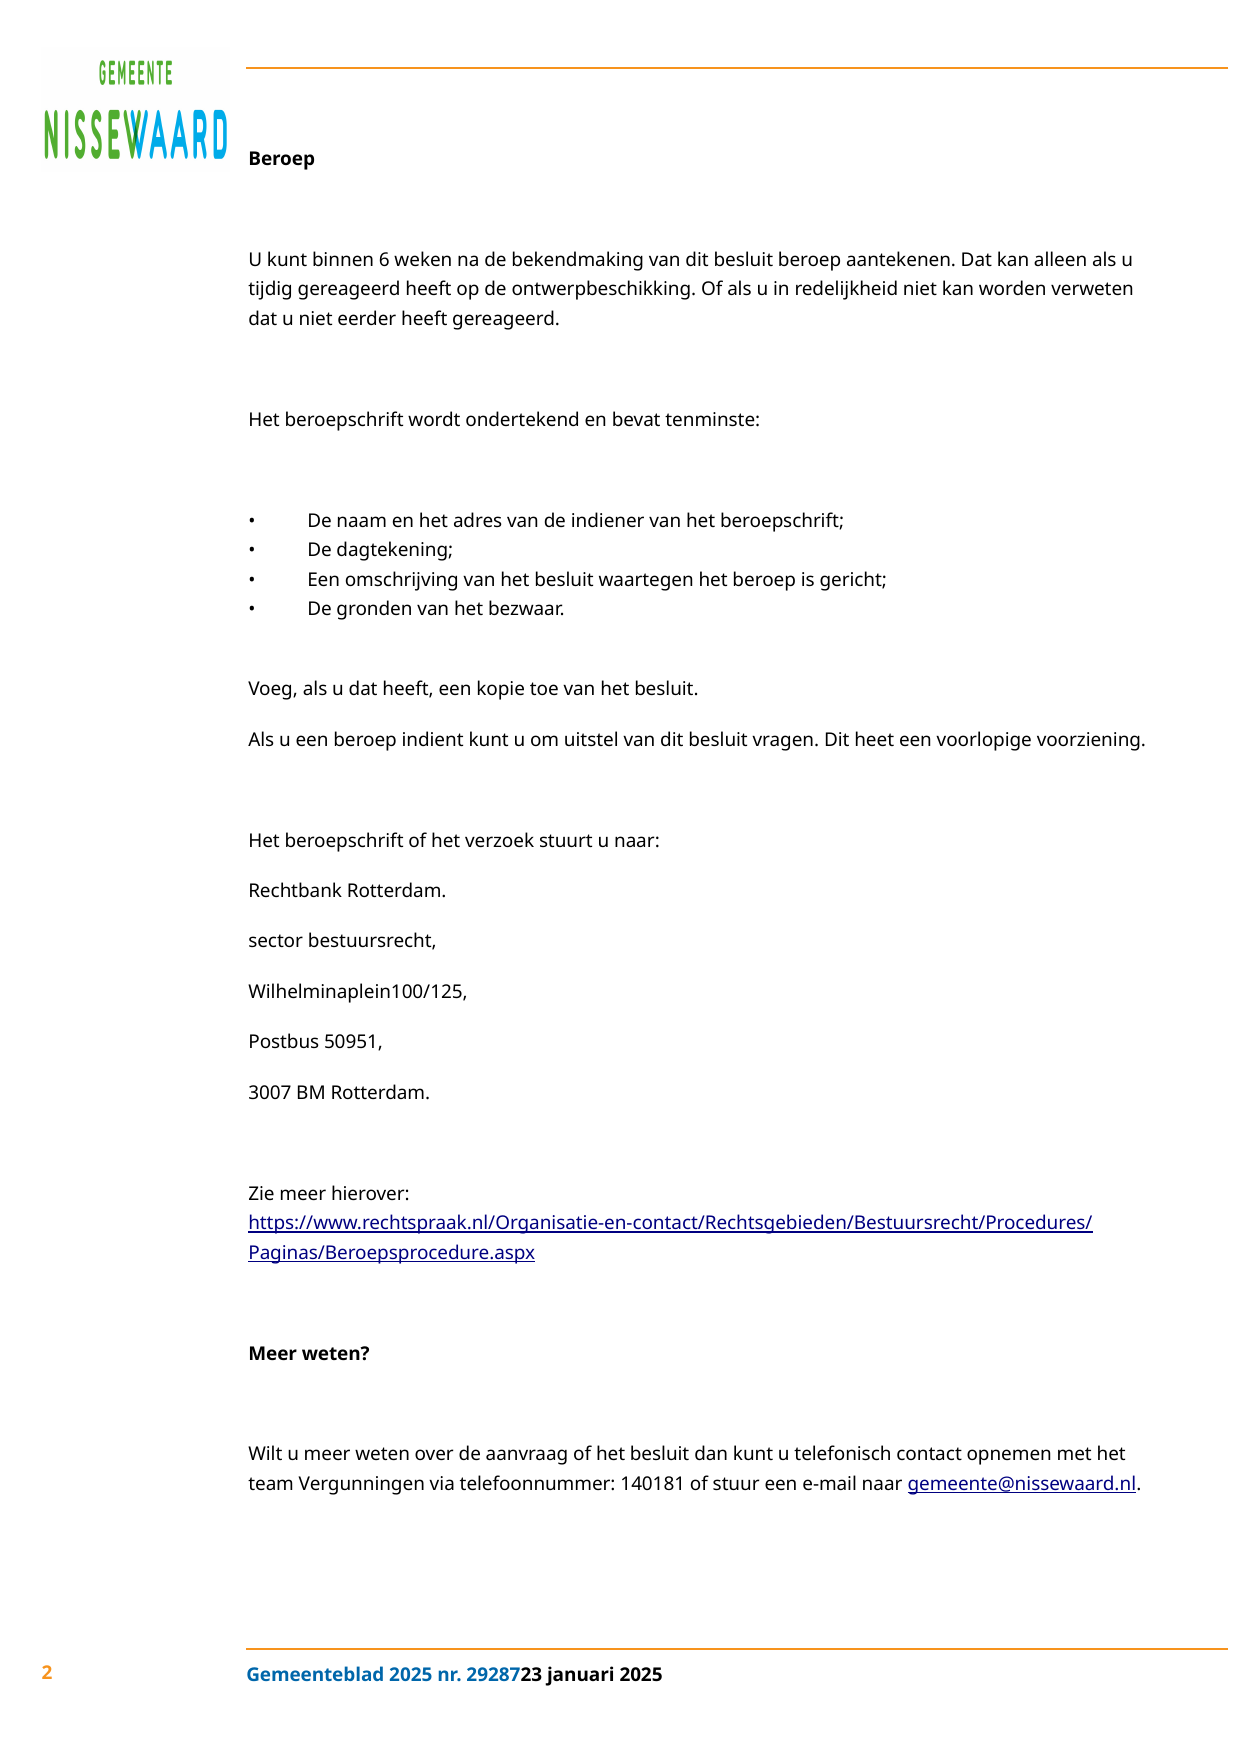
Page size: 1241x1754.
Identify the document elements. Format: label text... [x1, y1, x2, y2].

text Voeg, als u dat heeft, een kopie toe van het besluit. [248, 676, 1152, 701]
list De dagtekening; [248, 536, 1152, 562]
list De naam en het adres van de indiener van het beroepschrift; [248, 507, 1152, 533]
text 3007 BM Rotterdam. [248, 1079, 1152, 1105]
text Rechtbank Rotterdam. [248, 877, 1152, 903]
text U kunt binnen 6 weken na de bekendmaking van dit besluit beroep aantekenen. Dat kan alleen als u tijdig gereageerd heeft op de ontwerpbeschikking. Of als u in redelijkheid niet kan worden verweten dat u niet eerder heeft gereageerd. [248, 246, 1152, 331]
picture [41, 47, 231, 172]
text Het beroepschrift wordt ondertekend en bevat tenminste: [248, 406, 1152, 432]
text sector bestuursrecht, [248, 928, 1152, 953]
text Als u een beroep indient kunt u om uitstel van dit besluit vragen. Dit heet een voorlopige voorziening. [248, 726, 1152, 752]
text Postbus 50951, [248, 1028, 1152, 1054]
text Wilt u meer weten over de aanvraag of het besluit dan kunt u telefonisch contact opnemen met het team Vergunningen via telefoonnummer: 140181 of stuur een e-mail naar gemeente@nissewaard.nl. [248, 1441, 1152, 1496]
list Een omschrijving van het besluit waartegen het beroep is gericht; [248, 566, 1152, 592]
list De gronden van het bezwaar. [248, 596, 1152, 621]
text Wilhelminaplein100/125, [248, 978, 1152, 1004]
text Beroep [248, 145, 1152, 171]
text Zie meer hierover: https://www.rechtspraak.nl/Organisatie-en-contact/Rechtsgebieden/Bestuursrecht/Procedures/Paginas/Beroepsprocedure.aspx [248, 1180, 1152, 1265]
text Meer weten? [248, 1340, 1152, 1366]
text Het beroepschrift of het verzoek stuurt u naar: [248, 827, 1152, 853]
